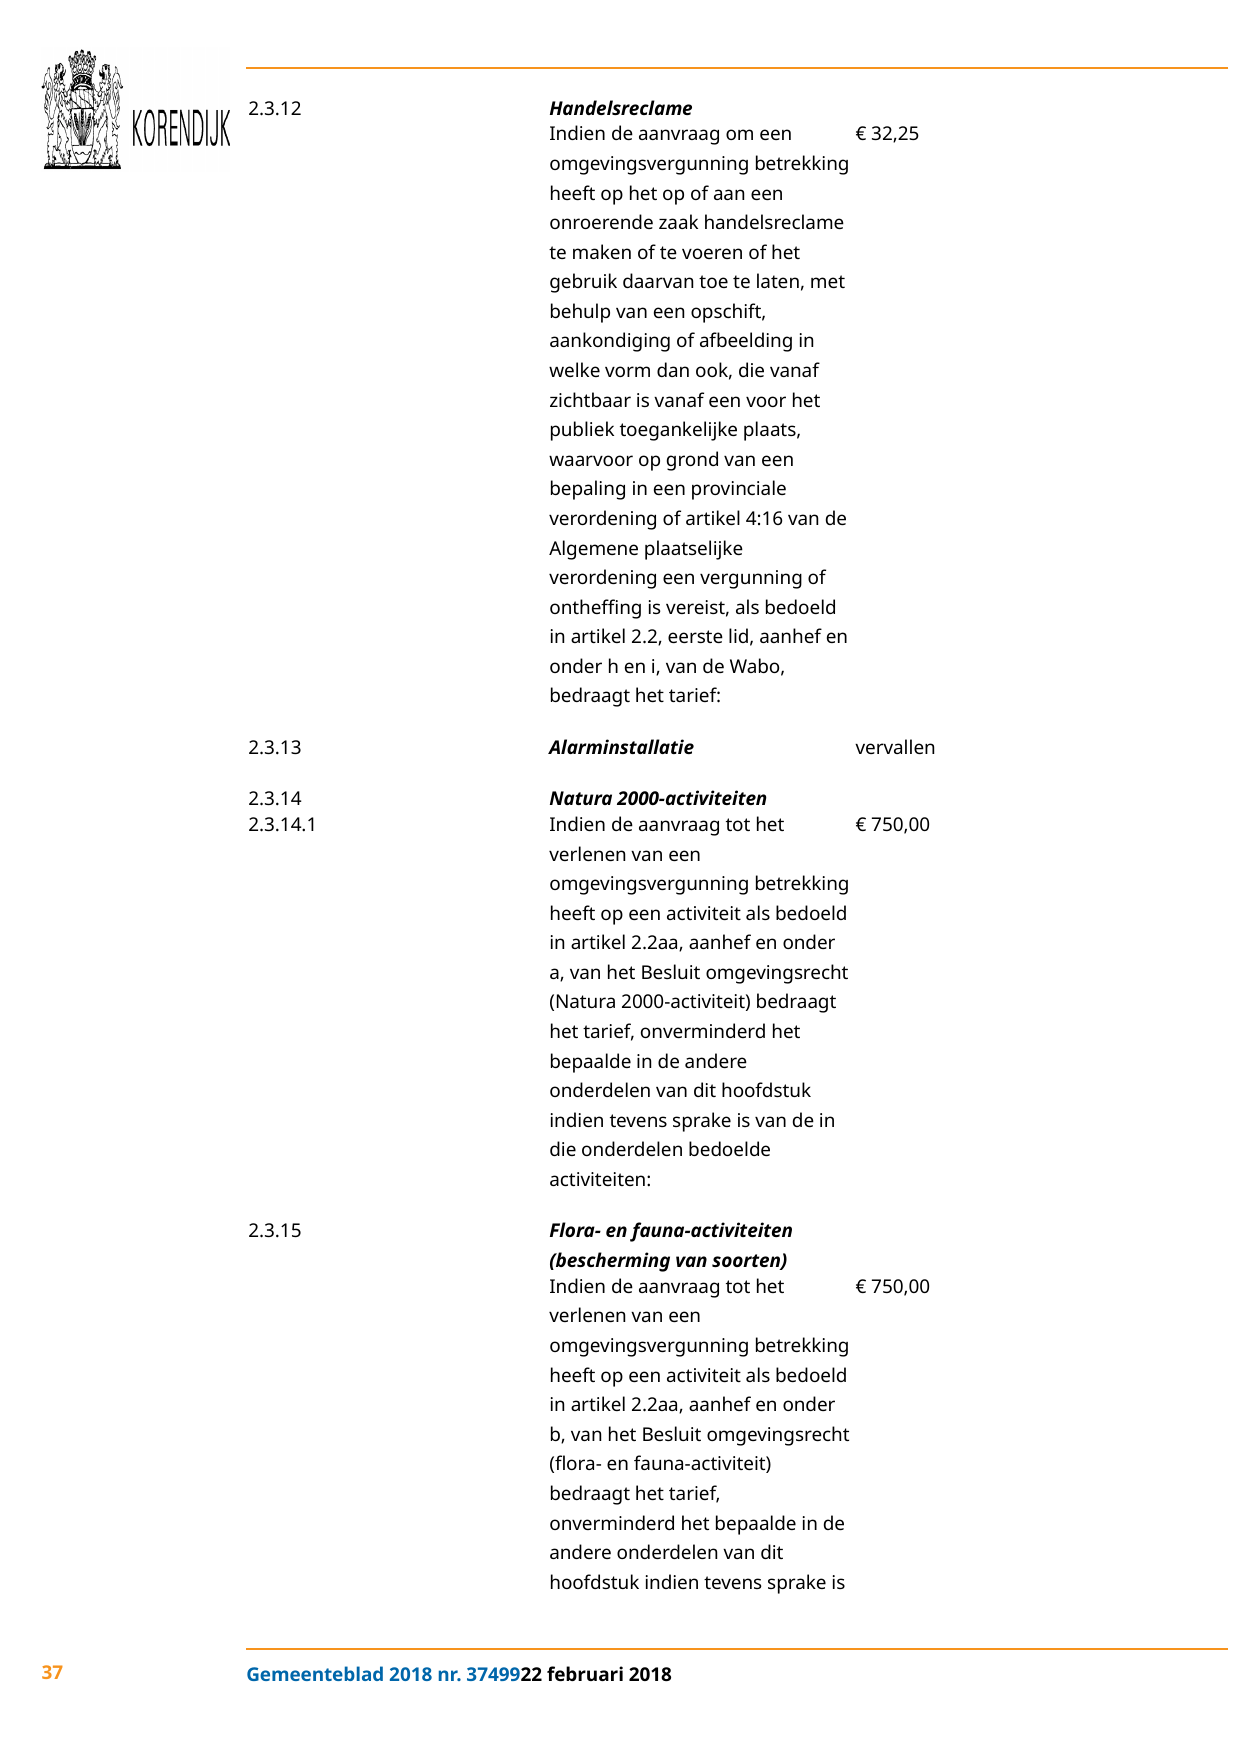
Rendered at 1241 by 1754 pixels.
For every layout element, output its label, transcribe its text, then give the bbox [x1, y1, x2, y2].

table_cell € 750,00 [850, 811, 1152, 1192]
table_cell [549, 1192, 850, 1218]
table_cell [850, 786, 1152, 811]
table_cell Indien de aanvraag tot het verlenen van een omgevingsvergunning betrekking heeft op een activiteit als bedoeld in artikel 2.2aa, aanhef en onder b, van het Besluit omgevingsrecht (flora- en fauna-activiteit) bedraagt het tarief, onverminderd het bepaalde in de andere onderdelen van dit hoofdstuk indien tevens sprake is [549, 1273, 850, 1594]
table_cell Alarminstallatie [549, 734, 850, 760]
table_cell [549, 708, 850, 734]
table_cell Handelsreclame [549, 95, 850, 121]
table_cell [248, 708, 549, 734]
table_cell [850, 708, 1152, 734]
table_cell [248, 1192, 549, 1218]
table_cell Flora- en fauna-activiteiten (bescherming van soorten) [549, 1218, 850, 1273]
table_cell 2.3.15 [248, 1218, 549, 1273]
picture [41, 47, 231, 172]
table_cell [850, 760, 1152, 786]
table_cell [248, 1273, 549, 1594]
table_cell [248, 121, 549, 708]
table_cell [850, 1192, 1152, 1218]
table_cell 2.3.14 [248, 786, 549, 811]
table_cell [549, 760, 850, 786]
table_cell 2.3.12 [248, 95, 549, 121]
table_cell € 32,25 [850, 121, 1152, 708]
table_cell [248, 760, 549, 786]
table_cell [850, 95, 1152, 121]
table_cell vervallen [850, 734, 1152, 760]
table_cell Indien de aanvraag tot het verlenen van een omgevingsvergunning betrekking heeft op een activiteit als bedoeld in artikel 2.2aa, aanhef en onder a, van het Besluit omgevingsrecht (Natura 2000-activiteit) bedraagt het tarief, onverminderd het bepaalde in de andere onderdelen van dit hoofdstuk indien tevens sprake is van de in die onderdelen bedoelde activiteiten: [549, 811, 850, 1192]
table_cell € 750,00 [850, 1273, 1152, 1594]
table_cell Natura 2000-activiteiten [549, 786, 850, 811]
table_cell Indien de aanvraag om een omgevingsvergunning betrekking heeft op het op of aan een onroerende zaak handelsreclame te maken of te voeren of het gebruik daarvan toe te laten, met behulp van een opschift, aankondiging of afbeelding in welke vorm dan ook, die vanaf zichtbaar is vanaf een voor het publiek toegankelijke plaats, waarvoor op grond van een bepaling in een provinciale verordening of artikel 4:16 van de Algemene plaatselijke verordening een vergunning of ontheffing is vereist, als bedoeld in artikel 2.2, eerste lid, aanhef en onder h en i, van de Wabo, bedraagt het tarief: [549, 121, 850, 708]
table_cell [850, 1218, 1152, 1273]
table_cell 2.3.13 [248, 734, 549, 760]
table_cell 2.3.14.1 [248, 811, 549, 1192]
